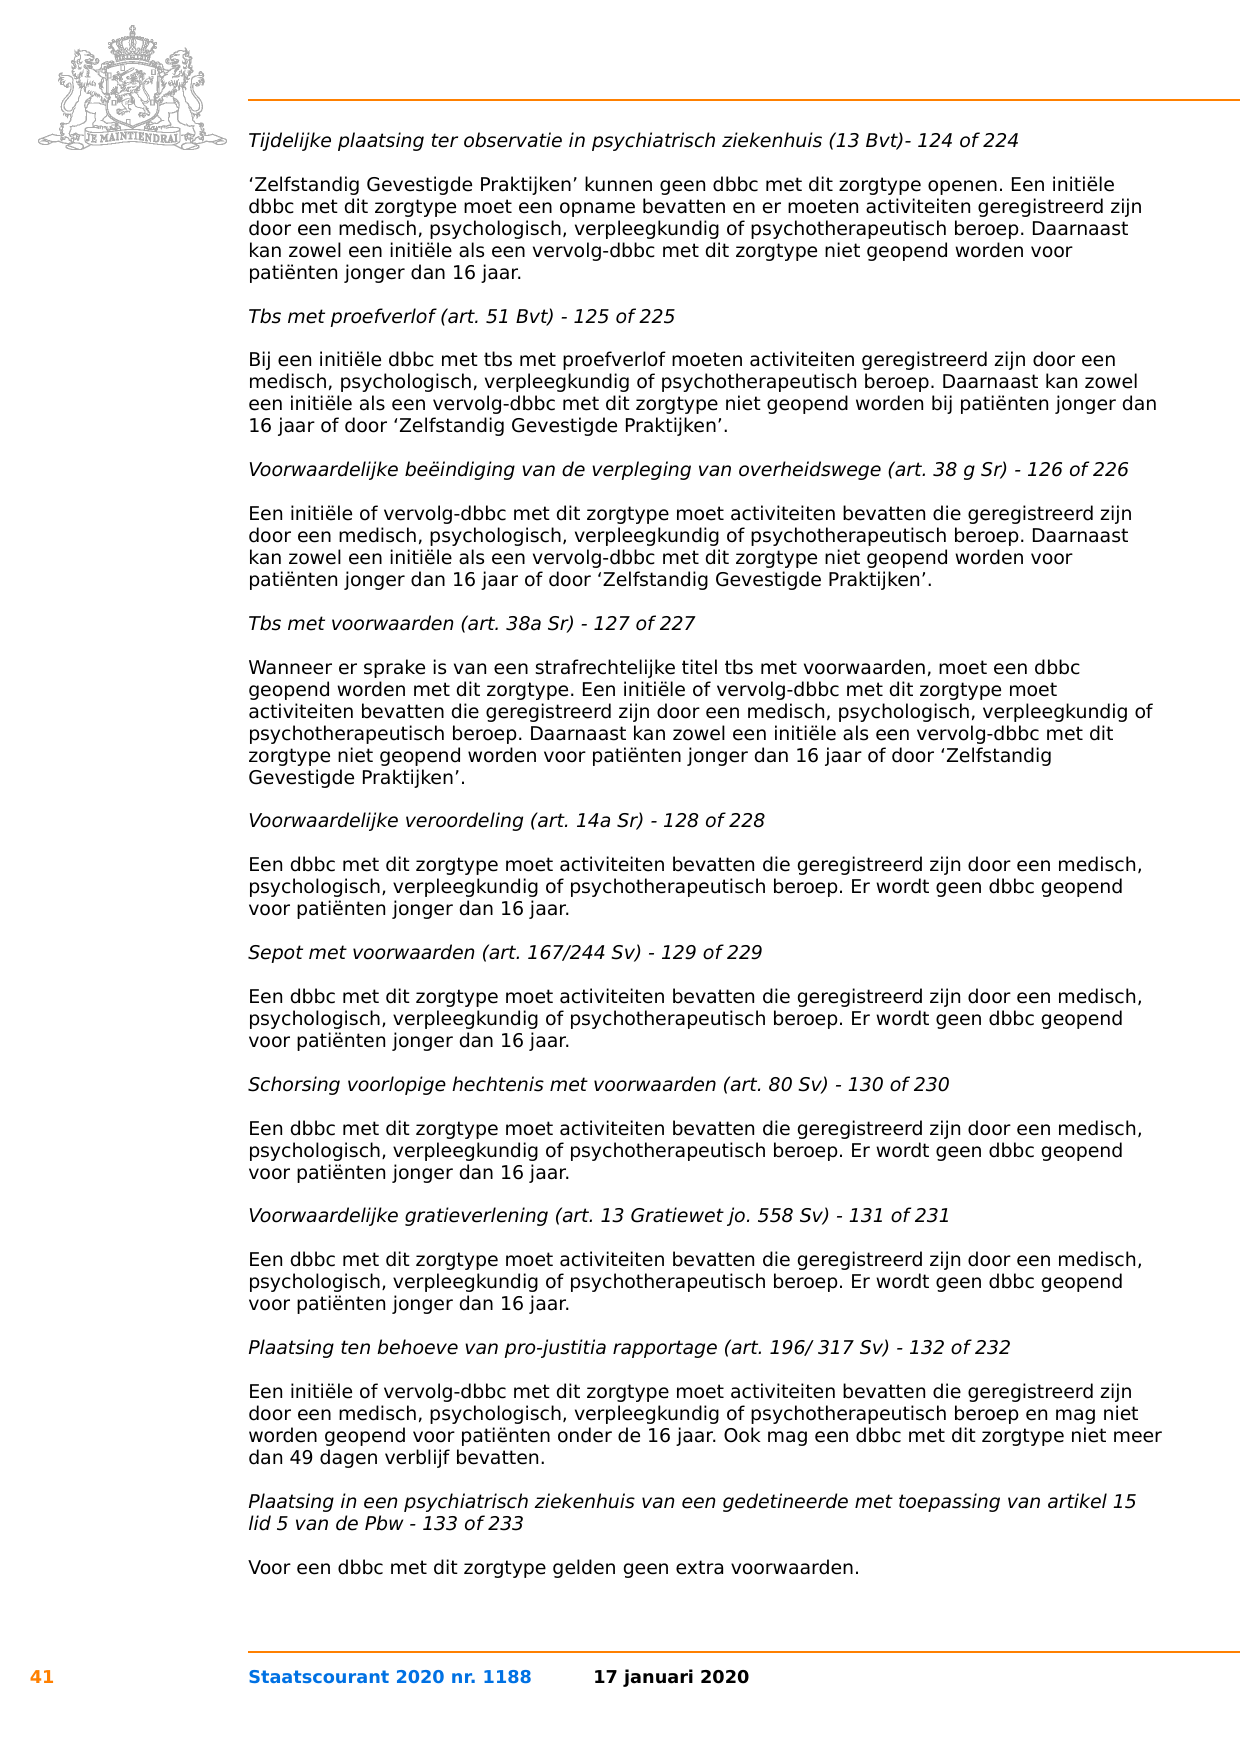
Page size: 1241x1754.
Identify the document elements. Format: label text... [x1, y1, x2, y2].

subtitle Plaatsing in een psychiatrisch ziekenhuis van een gedetineerde met toepassing van artikel 15 lid 5 van de Pbw - 133 of 233 [248, 1491, 1163, 1535]
text Een dbbc met dit zorgtype moet activiteiten bevatten die geregistreerd zijn door een medisch, psychologisch, verpleegkundig of psychotherapeutisch beroep. Er wordt geen dbbc geopend voor patiënten jonger dan 16 jaar. [248, 854, 1163, 920]
subtitle Tijdelijke plaatsing ter observatie in psychiatrisch ziekenhuis (13 Bvt)- 124 of 224 [248, 130, 1163, 152]
subtitle Sepot met voorwaarden (art. 167/244 Sv) - 129 of 229 [248, 942, 1163, 964]
subtitle Voorwaardelijke beëindiging van de verpleging van overheidswege (art. 38 g Sr) - 126 of 226 [248, 459, 1163, 481]
subtitle Voorwaardelijke gratieverlening (art. 13 Gratiewet jo. 558 Sv) - 131 of 231 [248, 1205, 1163, 1227]
text Bij een initiële dbbc met tbs met proefverlof moeten activiteiten geregistreerd zijn door een medisch, psychologisch, verpleegkundig of psychotherapeutisch beroep. Daarnaast kan zowel een initiële als een vervolg-dbbc met dit zorgtype niet geopend worden bij patiënten jonger dan 16 jaar of door ‘Zelfstandig Gevestigde Praktijken’. [248, 349, 1163, 437]
subtitle Voorwaardelijke veroordeling (art. 14a Sr) - 128 of 228 [248, 810, 1163, 832]
text Een dbbc met dit zorgtype moet activiteiten bevatten die geregistreerd zijn door een medisch, psychologisch, verpleegkundig of psychotherapeutisch beroep. Er wordt geen dbbc geopend voor patiënten jonger dan 16 jaar. [248, 986, 1163, 1052]
text Een dbbc met dit zorgtype moet activiteiten bevatten die geregistreerd zijn door een medisch, psychologisch, verpleegkundig of psychotherapeutisch beroep. Er wordt geen dbbc geopend voor patiënten jonger dan 16 jaar. [248, 1118, 1163, 1183]
text ‘Zelfstandig Gevestigde Praktijken’ kunnen geen dbbc met dit zorgtype openen. Een initiële dbbc met dit zorgtype moet een opname bevatten en er moeten activiteiten geregistreerd zijn door een medisch, psychologisch, verpleegkundig of psychotherapeutisch beroep. Daarnaast kan zowel een initiële als een vervolg-dbbc met dit zorgtype niet geopend worden voor patiënten jonger dan 16 jaar. [248, 174, 1163, 284]
picture [38, 25, 227, 150]
text Een initiële of vervolg-dbbc met dit zorgtype moet activiteiten bevatten die geregistreerd zijn door een medisch, psychologisch, verpleegkundig of psychotherapeutisch beroep en mag niet worden geopend voor patiënten onder de 16 jaar. Ook mag een dbbc met dit zorgtype niet meer dan 49 dagen verblijf bevatten. [248, 1381, 1163, 1469]
text Voor een dbbc met dit zorgtype gelden geen extra voorwaarden. [248, 1557, 1163, 1578]
subtitle Tbs met proefverlof (art. 51 Bvt) - 125 of 225 [248, 306, 1163, 327]
text Een initiële of vervolg-dbbc met dit zorgtype moet activiteiten bevatten die geregistreerd zijn door een medisch, psychologisch, verpleegkundig of psychotherapeutisch beroep. Daarnaast kan zowel een initiële als een vervolg-dbbc met dit zorgtype niet geopend worden voor patiënten jonger dan 16 jaar of door ‘Zelfstandig Gevestigde Praktijken’. [248, 503, 1163, 591]
subtitle Tbs met voorwaarden (art. 38a Sr) - 127 of 227 [248, 613, 1163, 635]
subtitle Schorsing voorlopige hechtenis met voorwaarden (art. 80 Sv) - 130 of 230 [248, 1074, 1163, 1096]
text Een dbbc met dit zorgtype moet activiteiten bevatten die geregistreerd zijn door een medisch, psychologisch, verpleegkundig of psychotherapeutisch beroep. Er wordt geen dbbc geopend voor patiënten jonger dan 16 jaar. [248, 1249, 1163, 1315]
text Wanneer er sprake is van een strafrechtelijke titel tbs met voorwaarden, moet een dbbc geopend worden met dit zorgtype. Een initiële of vervolg-dbbc met dit zorgtype moet activiteiten bevatten die geregistreerd zijn door een medisch, psychologisch, verpleegkundig of psychotherapeutisch beroep. Daarnaast kan zowel een initiële als een vervolg-dbbc met dit zorgtype niet geopend worden voor patiënten jonger dan 16 jaar of door ‘Zelfstandig Gevestigde Praktijken’. [248, 657, 1163, 788]
subtitle Plaatsing ten behoeve van pro-justitia rapportage (art. 196/ 317 Sv) - 132 of 232 [248, 1337, 1163, 1359]
